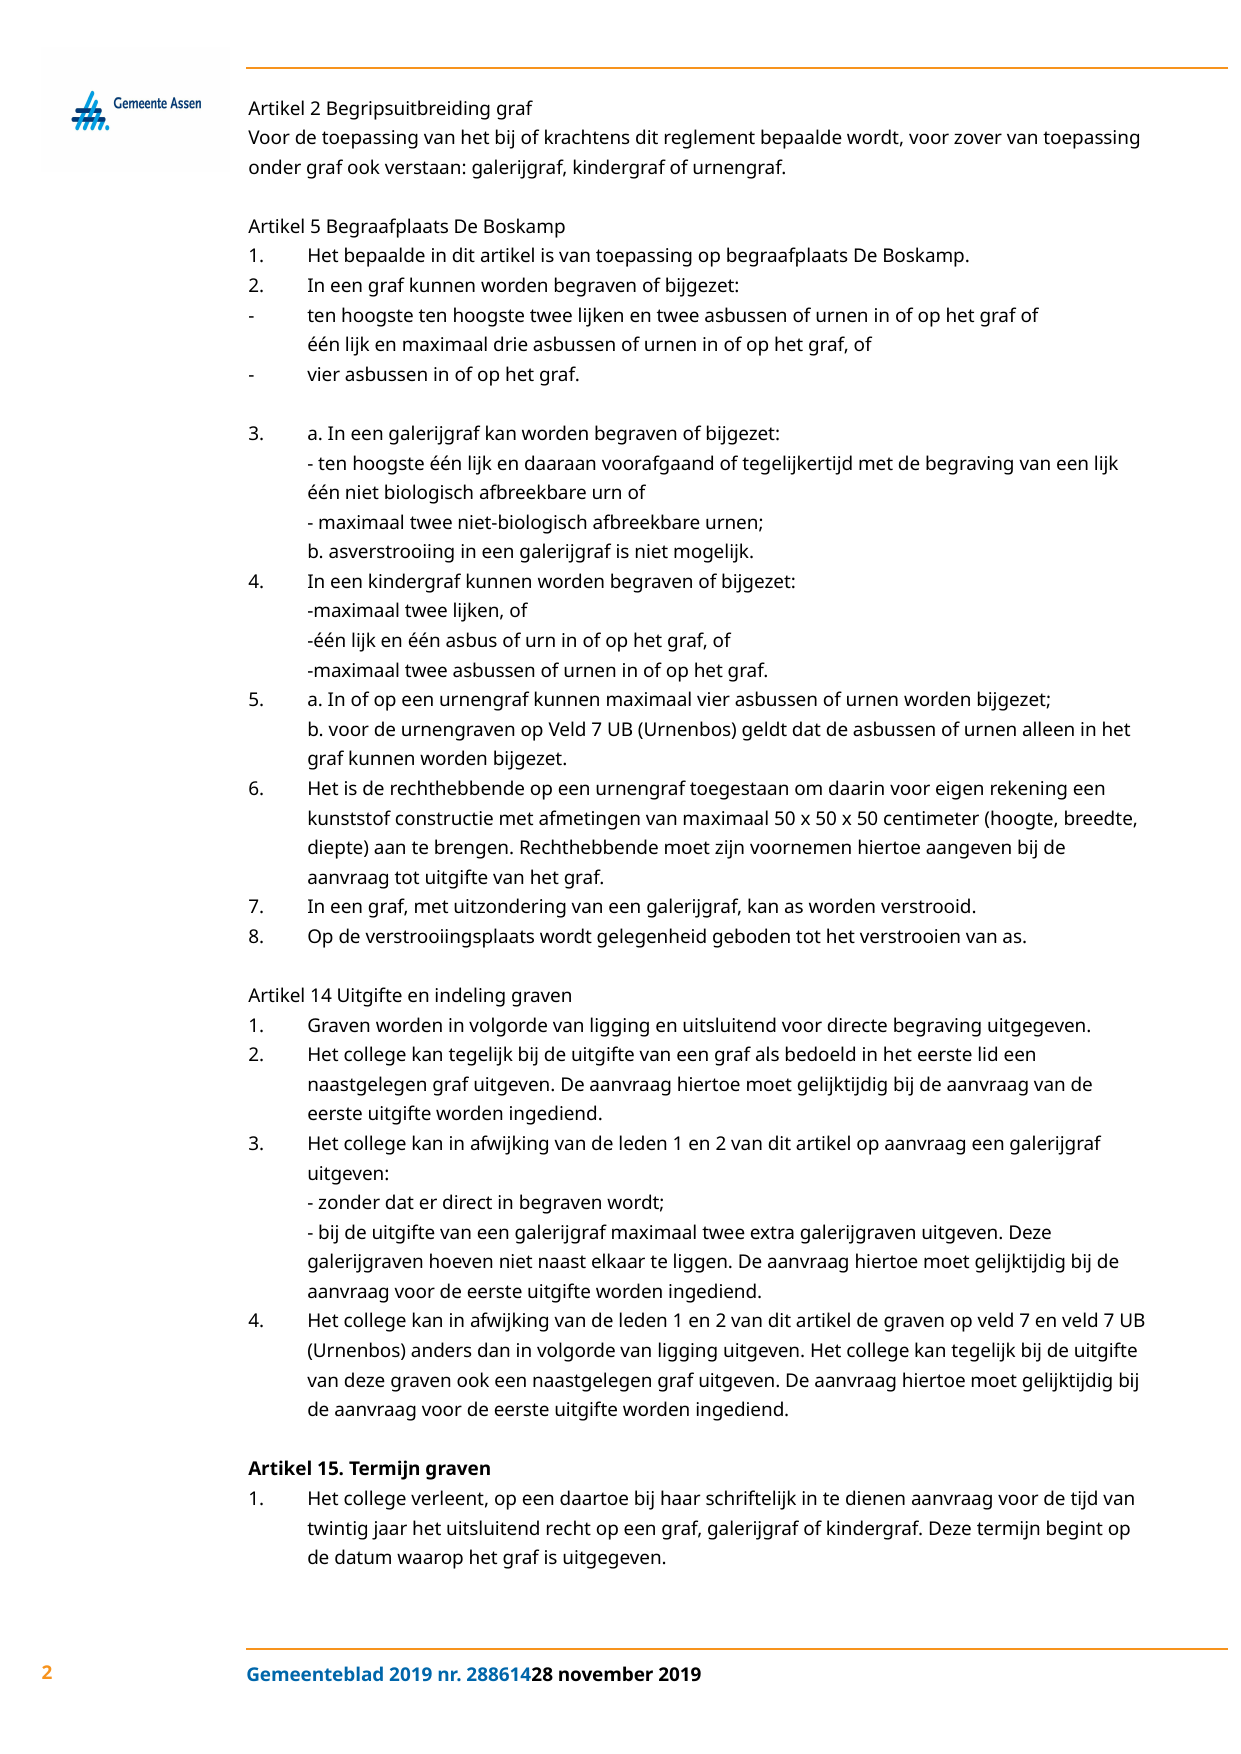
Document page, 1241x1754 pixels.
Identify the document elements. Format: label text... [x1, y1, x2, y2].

text Artikel 5 Begraafplaats De Boskamp [248, 213, 1152, 239]
text Voor de toepassing van het bij of krachtens dit reglement bepaalde wordt, voor zover van toepassing onder graf ook verstaan: galerijgraf, kindergraf of urnengraf. [248, 124, 1152, 180]
list Het college verleent, op een daartoe bij haar schriftelijk in te dienen aanvraag voor de tijd van twintig jaar het uitsluitend recht op een graf, galerijgraf of kindergraf. Deze termijn begint op de datum waarop het graf is uitgegeven. [248, 1485, 1152, 1570]
list Het college kan in afwijking van de leden 1 en 2 van dit artikel op aanvraag een galerijgraf uitgeven: [248, 1130, 1152, 1186]
list - maximaal twee niet-biologisch afbreekbare urnen; [248, 509, 1152, 535]
list Het college kan tegelijk bij de uitgifte van een graf als bedoeld in het eerste lid een naastgelegen graf uitgeven. De aanvraag hiertoe moet gelijktijdig bij de aanvraag van de eerste uitgifte worden ingediend. [248, 1041, 1152, 1126]
text Artikel 14 Uitgifte en indeling graven [248, 982, 1152, 1008]
text Artikel 2 Begripsuitbreiding graf [248, 95, 1152, 121]
list b. voor de urnengraven op Veld 7 UB (Urnenbos) geldt dat de asbussen of urnen alleen in het graf kunnen worden bijgezet. [248, 716, 1152, 771]
list - bij de uitgifte van een galerijgraf maximaal twee extra galerijgraven uitgeven. Deze galerijgraven hoeven niet naast elkaar te liggen. De aanvraag hiertoe moet gelijktijdig bij de aanvraag voor de eerste uitgifte worden ingediend. [248, 1219, 1152, 1304]
list In een graf kunnen worden begraven of bijgezet: [248, 272, 1152, 298]
list Het is de rechthebbende op een urnengraf toegestaan om daarin voor eigen rekening een kunststof constructie met afmetingen van maximaal 50 x 50 x 50 centimeter (hoogte, breedte, diepte) aan te brengen. Rechthebbende moet zijn voornemen hiertoe aangeven bij de aanvraag tot uitgifte van het graf. [248, 775, 1152, 890]
list -maximaal twee asbussen of urnen in of op het graf. [248, 657, 1152, 683]
list -één lijk en één asbus of urn in of op het graf, of [248, 627, 1152, 653]
list Het college kan in afwijking van de leden 1 en 2 van dit artikel de graven op veld 7 en veld 7 UB (Urnenbos) anders dan in volgorde van ligging uitgeven. Het college kan tegelijk bij de uitgifte van deze graven ook een naastgelegen graf uitgeven. De aanvraag hiertoe moet gelijktijdig bij de aanvraag voor de eerste uitgifte worden ingediend. [248, 1308, 1152, 1422]
list - ten hoogste één lijk en daaraan voorafgaand of tegelijkertijd met de begraving van een lijk één niet biologisch afbreekbare urn of [248, 450, 1152, 505]
list In een kindergraf kunnen worden begraven of bijgezet: [248, 568, 1152, 594]
picture [41, 47, 231, 172]
text Artikel 15. Termijn graven [248, 1456, 1152, 1481]
list Graven worden in volgorde van ligging en uitsluitend voor directe begraving uitgegeven. [248, 1012, 1152, 1038]
list Op de verstrooiingsplaats wordt gelegenheid geboden tot het verstrooien van as. [248, 923, 1152, 949]
list a. In of op een urnengraf kunnen maximaal vier asbussen of urnen worden bijgezet; [248, 686, 1152, 712]
list vier asbussen in of op het graf. [248, 361, 1152, 387]
list b. asverstrooiing in een galerijgraf is niet mogelijk. [248, 538, 1152, 564]
list a. In een galerijgraf kan worden begraven of bijgezet: [248, 420, 1152, 446]
list ten hoogste ten hoogste twee lijken en twee asbussen of urnen in of op het graf of [248, 302, 1152, 328]
list In een graf, met uitzondering van een galerijgraf, kan as worden verstrooid. [248, 893, 1152, 919]
list -maximaal twee lijken, of [248, 598, 1152, 623]
list Het bepaalde in dit artikel is van toepassing op begraafplaats De Boskamp. [248, 243, 1152, 268]
list - zonder dat er direct in begraven wordt; [248, 1189, 1152, 1215]
list één lijk en maximaal drie asbussen of urnen in of op het graf, of [248, 331, 1152, 357]
